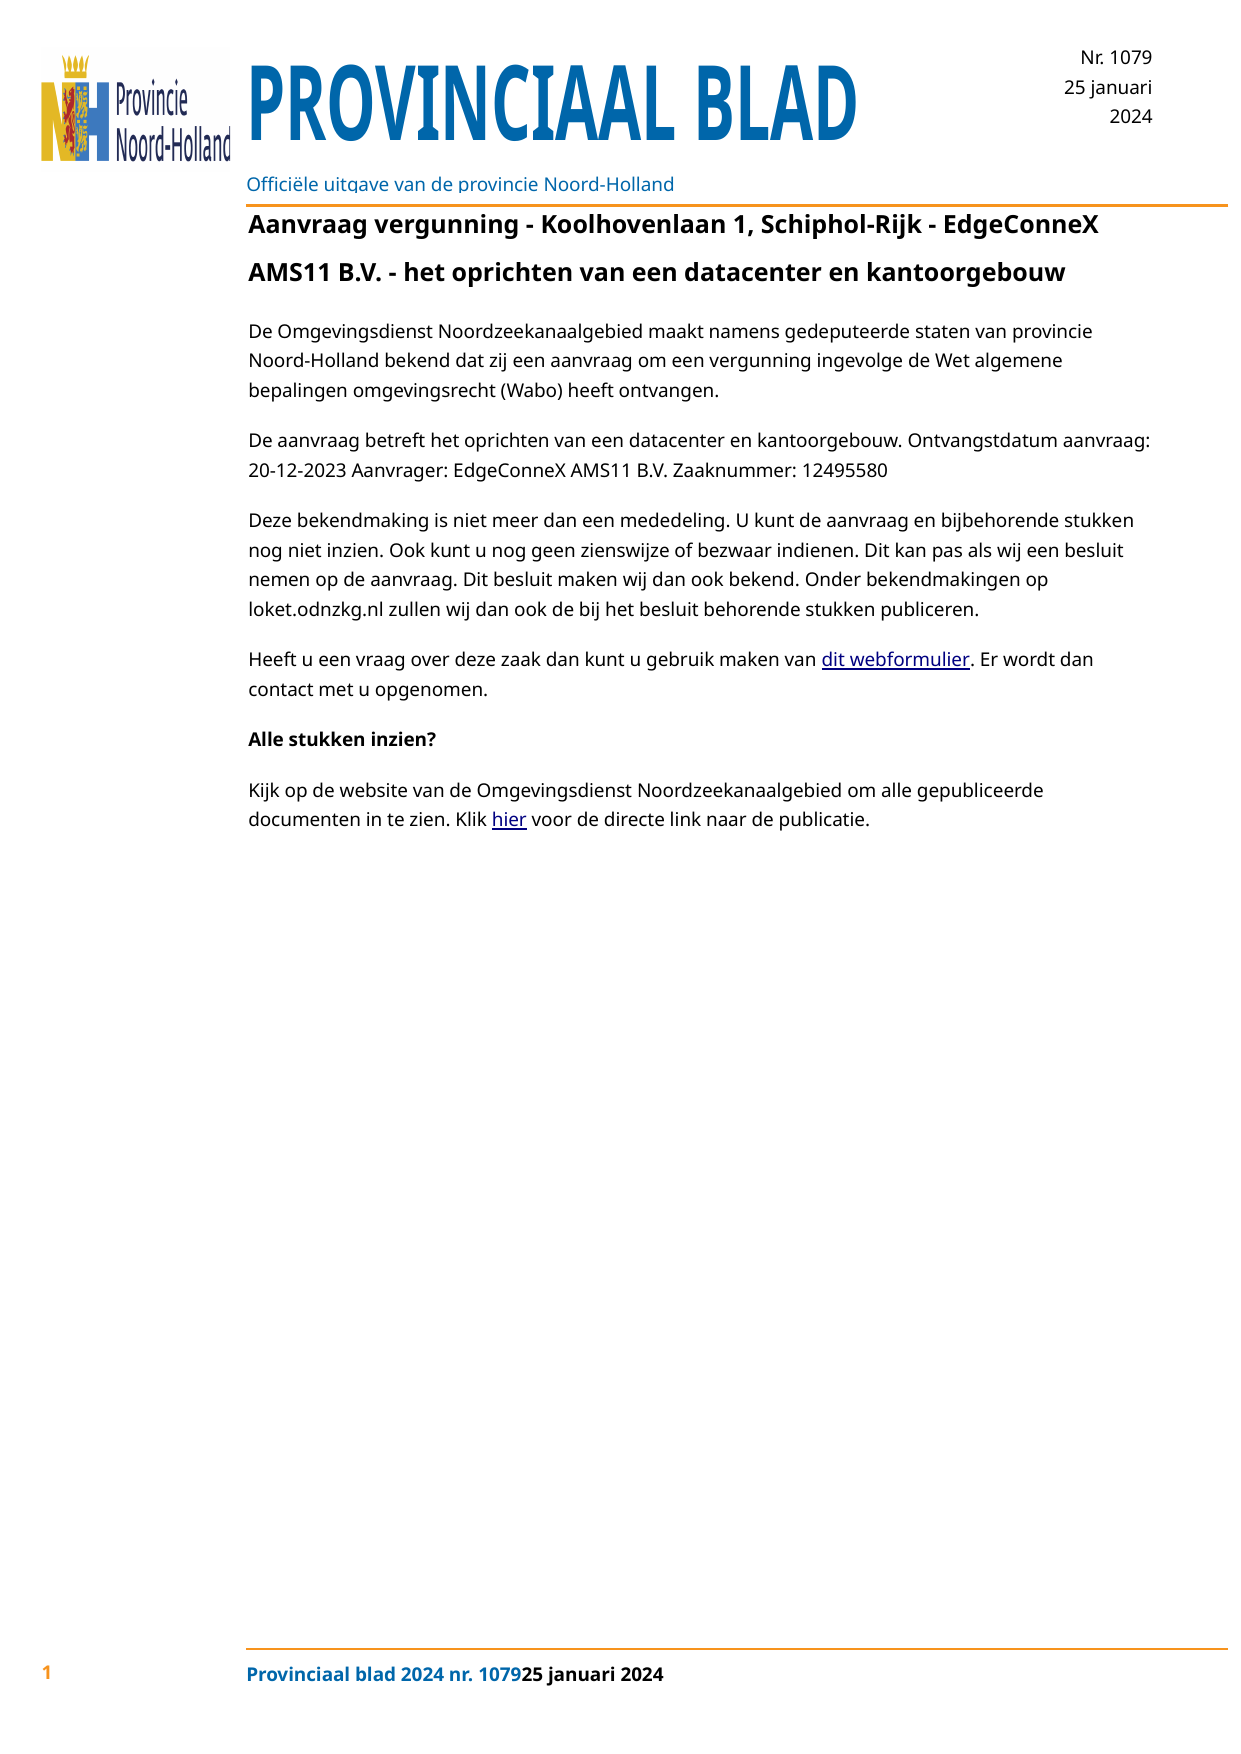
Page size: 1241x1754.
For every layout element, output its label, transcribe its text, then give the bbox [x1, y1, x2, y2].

text Heeft u een vraag over deze zaak dan kunt u gebruik maken van dit webformulier. Er wordt dan contact met u opgenomen. [248, 647, 1152, 702]
text Kijk op de website van de Omgevingsdienst Noordzeekanaalgebied om alle gepubliceerde documenten in te zien. Klik hier voor de directe link naar de publicatie. [248, 777, 1152, 832]
text Deze bekendmaking is niet meer dan een mededeling. U kunt de aanvraag en bijbehorende stukken nog niet inzien. Ook kunt u nog geen zienswijze of bezwaar indienen. Dit kan pas als wij een besluit nemen op de aanvraag. Dit besluit maken wij dan ook bekend. Onder bekendmakingen op loket.odnzkg.nl zullen wij dan ook de bij het besluit behorende stukken publiceren. [248, 507, 1152, 622]
text Alle stukken inzien? [248, 727, 1152, 752]
text De aanvraag betreft het oprichten van een datacenter en kantoorgebouw. Ontvangstdatum aanvraag: 20-12-2023 Aanvrager: EdgeConneX AMS11 B.V. Zaaknummer: 12495580 [248, 427, 1152, 483]
text Aanvraag vergunning - Koolhovenlaan 1, Schiphol-Rijk - EdgeConneX AMS11 B.V. - het oprichten van een datacenter en kantoorgebouw [248, 207, 1152, 288]
text De Omgevingsdienst Noordzeekanaalgebied maakt namens gedeputeerde staten van provincie Noord-Holland bekend dat zij een aanvraag om een vergunning ingevolge de Wet algemene bepalingen omgevingsrecht (Wabo) heeft ontvangen. [248, 318, 1152, 403]
picture [41, 47, 231, 172]
